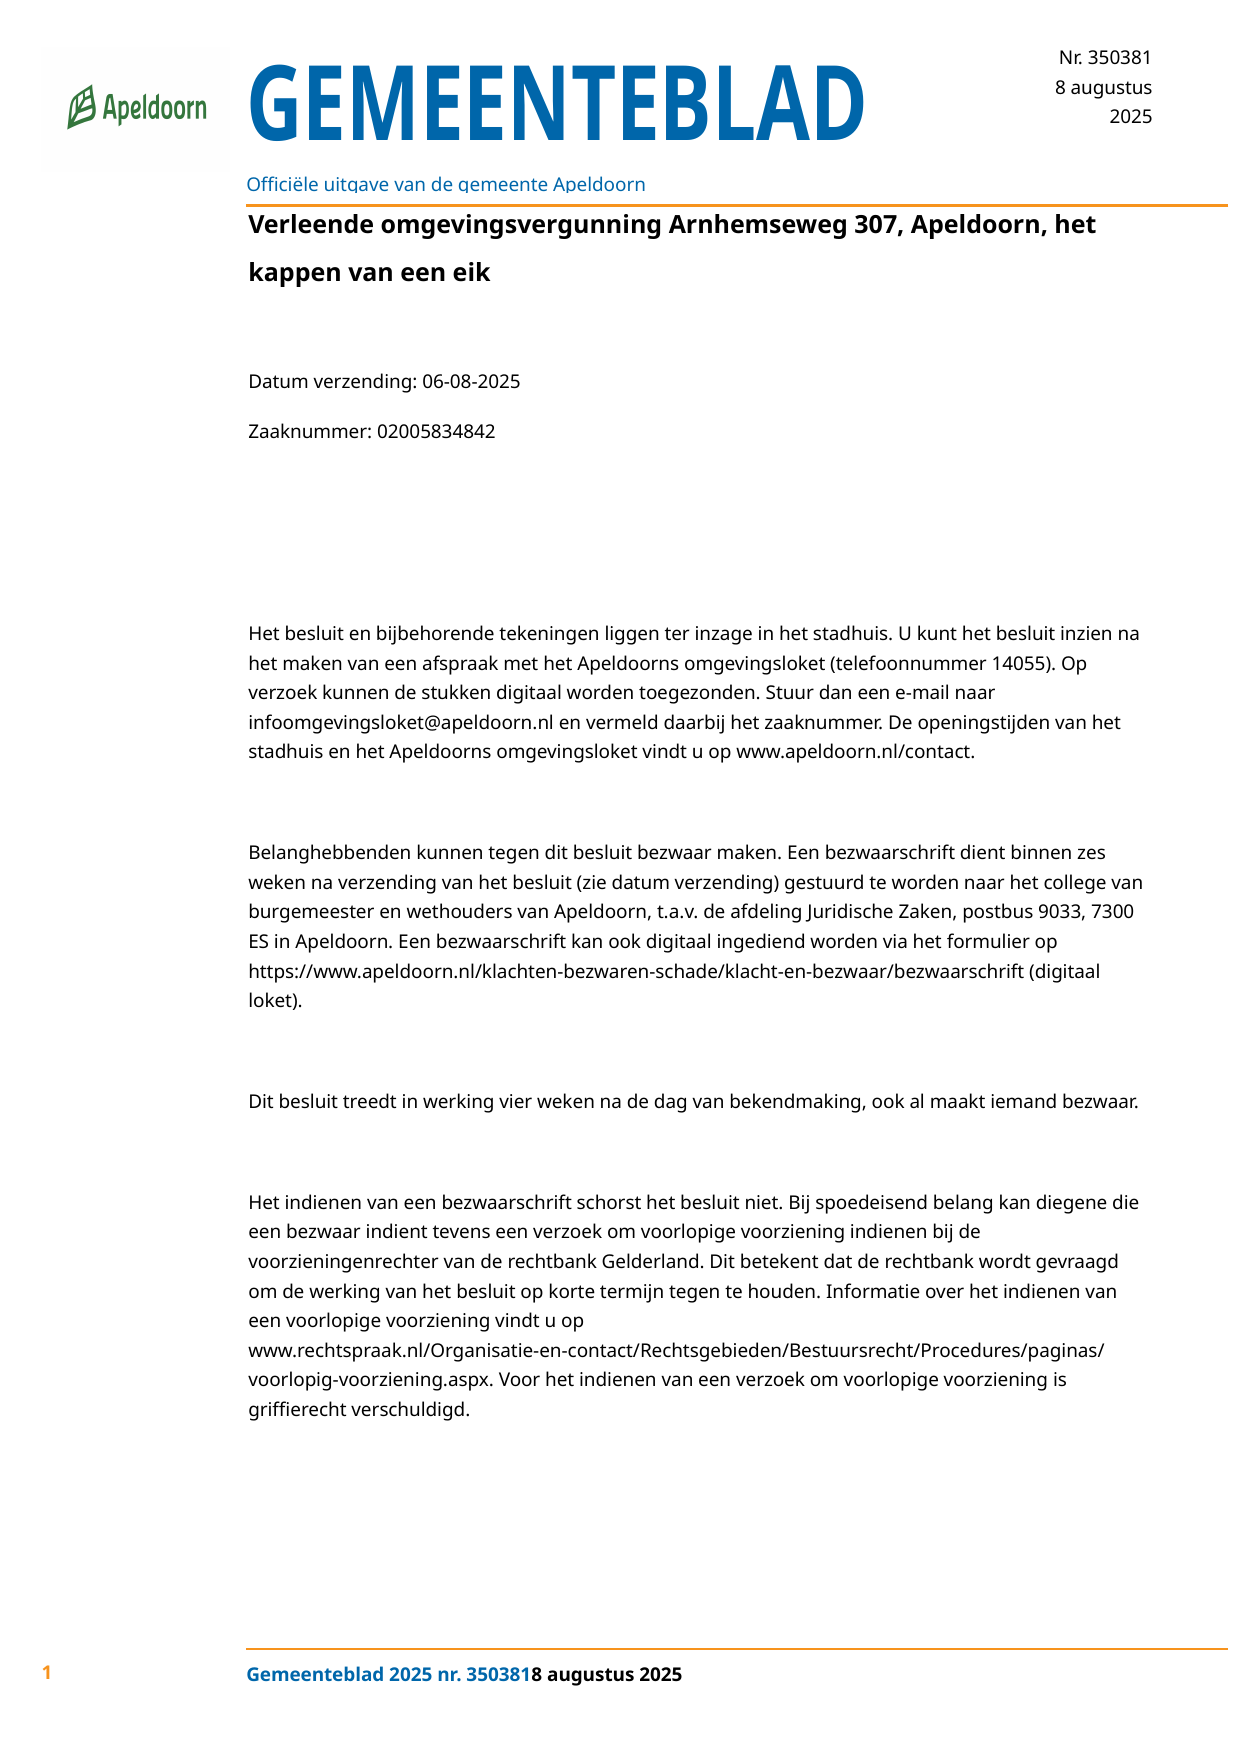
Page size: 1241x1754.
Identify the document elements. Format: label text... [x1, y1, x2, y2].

text Het indienen van een bezwaarschrift schorst het besluit niet. Bij spoedeisend belang kan diegene die een bezwaar indient tevens een verzoek om voorlopige voorziening indienen bij de voorzieningenrechter van de rechtbank Gelderland. Dit betekent dat de rechtbank wordt gevraagd om de werking van het besluit op korte termijn tegen te houden. Informatie over het indienen van een voorlopige voorziening vindt u op www.rechtspraak.nl/Organisatie-en-contact/Rechtsgebieden/Bestuursrecht/Procedures/paginas/voorlopig-voorziening.aspx. Voor het indienen van een verzoek om voorlopige voorziening is griffierecht verschuldigd. [248, 1189, 1152, 1422]
text Verleende omgevingsvergunning Arnhemseweg 307, Apeldoorn, het kappen van een eik [248, 207, 1152, 288]
picture [41, 47, 231, 172]
text Datum verzending: 06-08-2025 [248, 368, 1152, 394]
text Zaaknummer: 02005834842 [248, 419, 1152, 444]
text Belanghebbenden kunnen tegen dit besluit bezwaar maken. Een bezwaarschrift dient binnen zes weken na verzending van het besluit (zie datum verzending) gestuurd te worden naar het college van burgemeester en wethouders van Apeldoorn, t.a.v. de afdeling Juridische Zaken, postbus 9033, 7300 ES in Apeldoorn. Een bezwaarschrift kan ook digitaal ingediend worden via het formulier op https://www.apeldoorn.nl/klachten-bezwaren-schade/klacht-en-bezwaar/bezwaarschrift (digitaal loket). [248, 839, 1152, 1013]
text Dit besluit treedt in werking vier weken na de dag van bekendmaking, ook al maakt iemand bezwaar. [248, 1088, 1152, 1114]
text Het besluit en bijbehorende tekeningen liggen ter inzage in het stadhuis. U kunt het besluit inzien na het maken van een afspraak met het Apeldoorns omgevingsloket (telefoonnummer 14055). Op verzoek kunnen de stukken digitaal worden toegezonden. Stuur dan een e-mail naar infoomgevingsloket@apeldoorn.nl en vermeld daarbij het zaaknummer. De openingstijden van het stadhuis en het Apeldoorns omgevingsloket vindt u op www.apeldoorn.nl/contact. [248, 620, 1152, 764]
